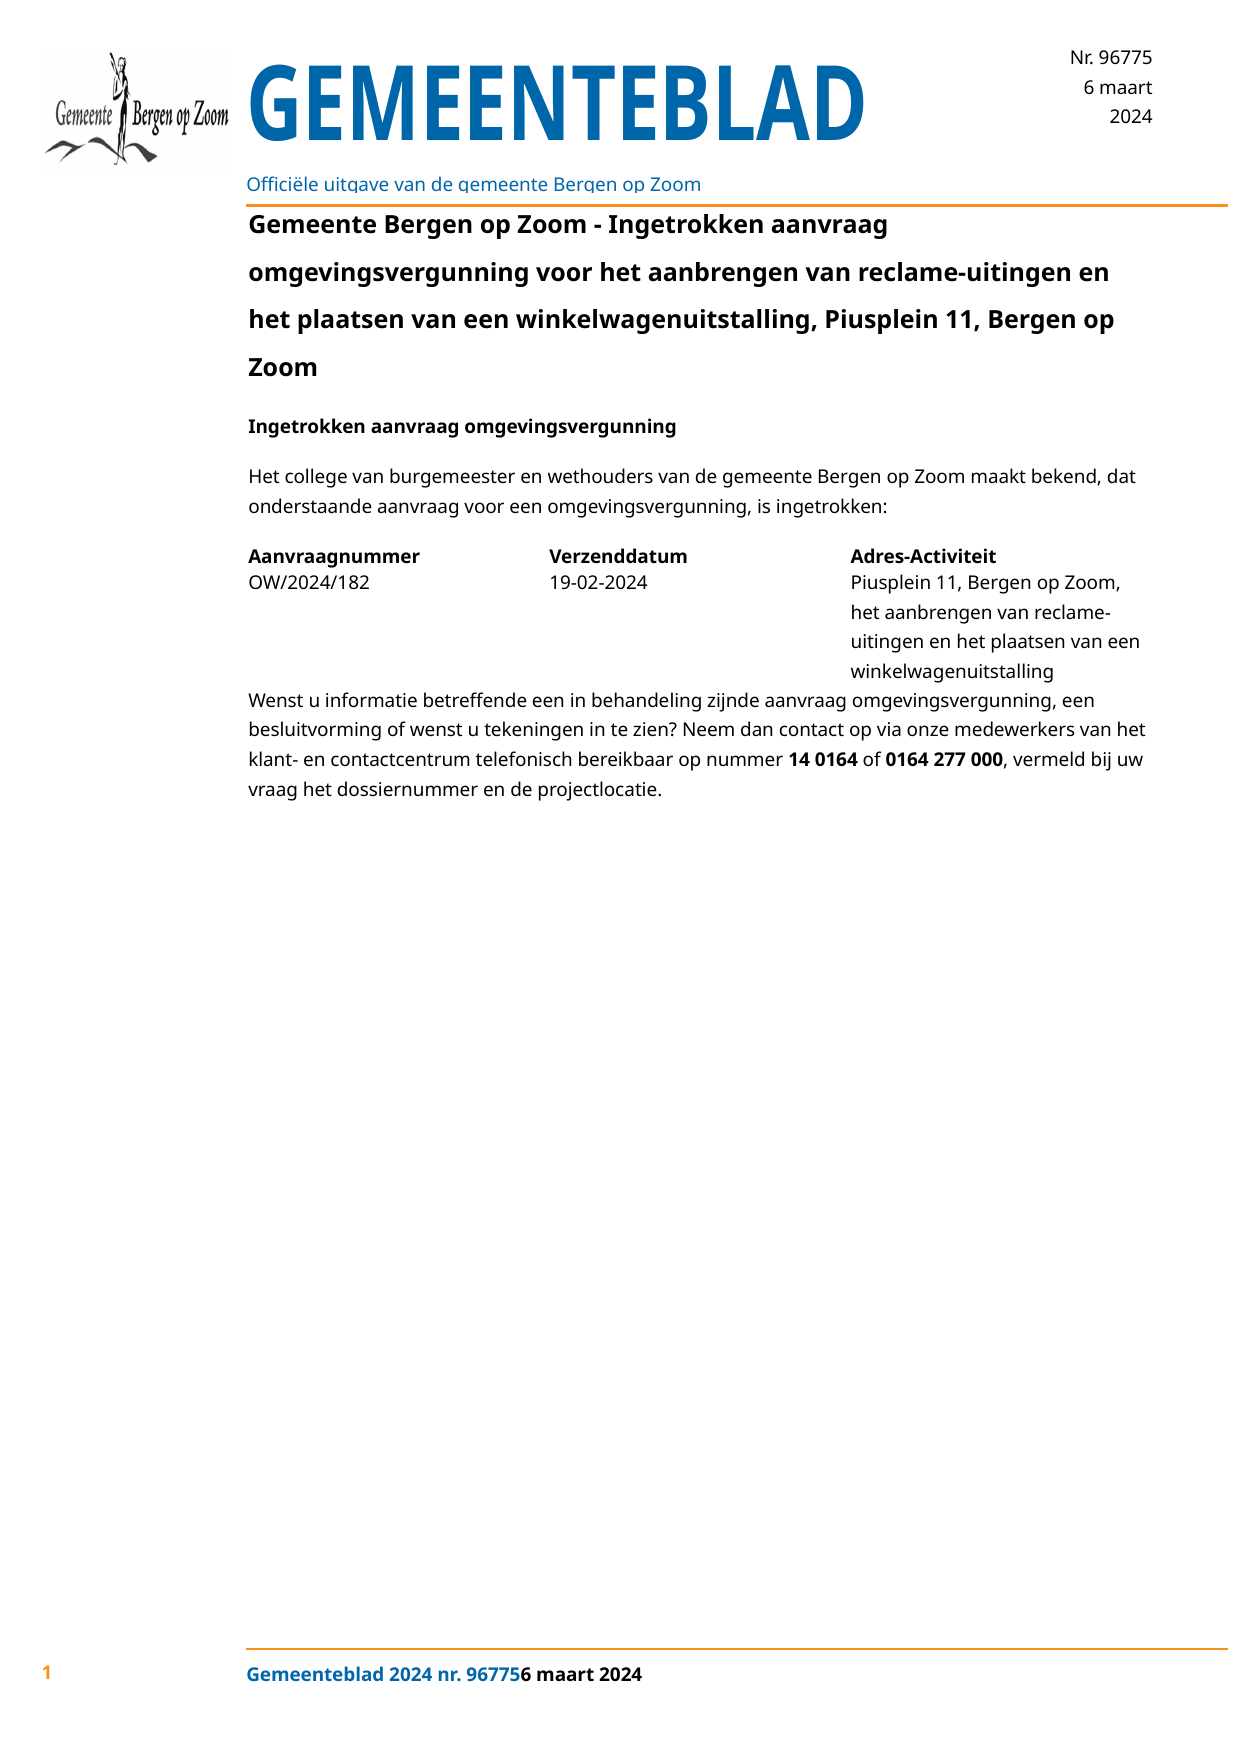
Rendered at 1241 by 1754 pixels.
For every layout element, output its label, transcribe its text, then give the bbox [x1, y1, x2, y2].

text Wenst u informatie betreffende een in behandeling zijnde aanvraag omgevingsvergunning, een besluitvorming of wenst u tekeningen in te zien? Neem dan contact op via onze medewerkers van het klant- en contactcentrum telefonisch bereikbaar op nummer 14 0164 of 0164 277 000, vermeld bij uw vraag het dossiernummer en de projectlocatie. [248, 687, 1152, 802]
picture [41, 47, 231, 172]
table_header Adres-Activiteit [850, 544, 1152, 569]
text Ingetrokken aanvraag omgevingsvergunning [248, 413, 1152, 439]
table_cell Piusplein 11, Bergen op Zoom, het aanbrengen van reclame-uitingen en het plaatsen van een winkelwagenuitstalling [850, 569, 1152, 684]
table_header Verzenddatum [549, 544, 850, 569]
table_header Aanvraagnummer [248, 544, 549, 569]
table_cell OW/2024/182 [248, 569, 549, 684]
text Het college van burgemeester en wethouders van de gemeente Bergen op Zoom maakt bekend, dat onderstaande aanvraag voor een omgevingsvergunning, is ingetrokken: [248, 463, 1152, 519]
table_cell 19-02-2024 [549, 569, 850, 684]
text Gemeente Bergen op Zoom - Ingetrokken aanvraag omgevingsvergunning voor het aanbrengen van reclame-uitingen en het plaatsen van een winkelwagenuitstalling, Piusplein 11, Bergen op Zoom [248, 207, 1152, 384]
